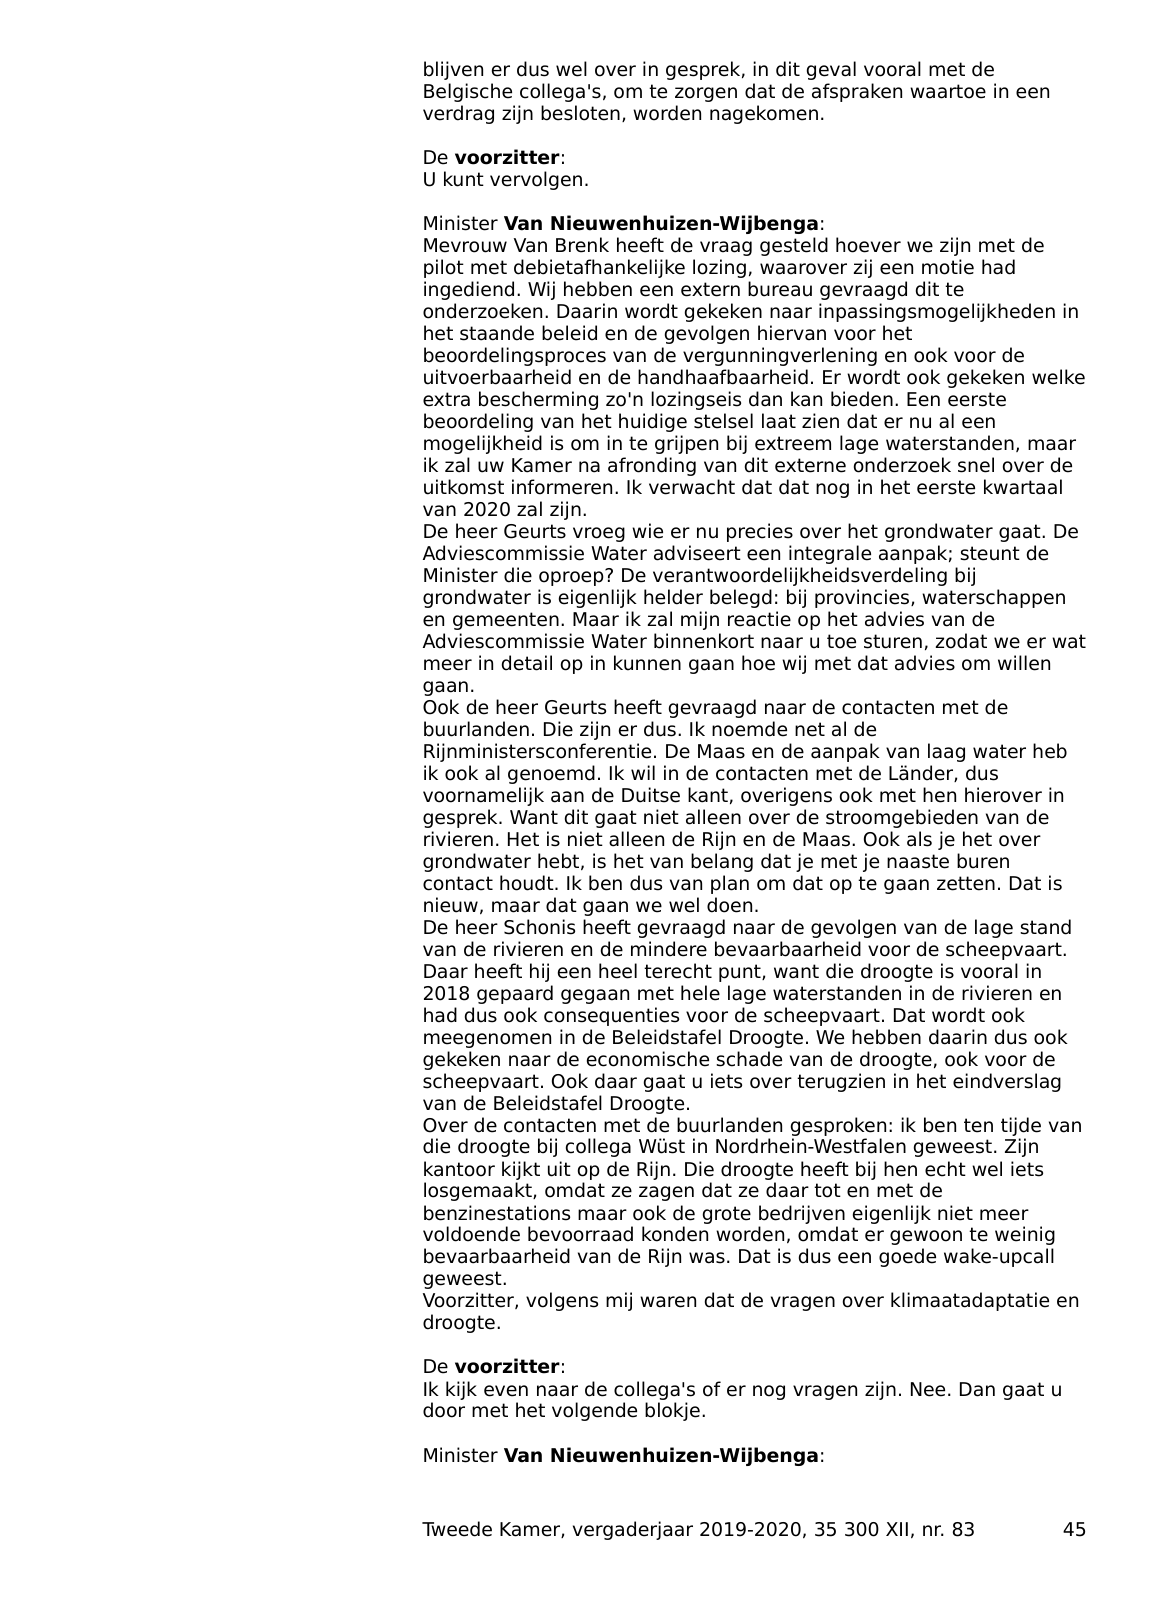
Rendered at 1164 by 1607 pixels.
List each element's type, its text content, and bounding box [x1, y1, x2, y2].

text Minister Van Nieuwenhuizen-Wijbenga: [422, 213, 1087, 235]
text Ik kijk even naar de collega's of er nog vragen zijn. Nee. Dan gaat u door met het volgende blokje. [422, 1378, 1087, 1422]
text U kunt vervolgen. [422, 169, 1087, 191]
text blijven er dus wel over in gesprek, in dit geval vooral met de Belgische collega's, om te zorgen dat de afspraken waartoe in een verdrag zijn besloten, worden nagekomen. [422, 59, 1087, 125]
text Voorzitter, volgens mij waren dat de vragen over klimaatadaptatie en droogte. [422, 1290, 1087, 1334]
text Minister Van Nieuwenhuizen-Wijbenga: [422, 1444, 1087, 1467]
text De voorzitter: [422, 1356, 1087, 1378]
text De voorzitter: [422, 147, 1087, 169]
text Over de contacten met de buurlanden gesproken: ik ben ten tijde van die droogte bij collega Wüst in Nordrhein-Westfalen geweest. Zijn kantoor kijkt uit op de Rijn. Die droogte heeft bij hen echt wel iets losgemaakt, omdat ze zagen dat ze daar tot en met de benzinestations maar ook de grote bedrijven eigenlijk niet meer voldoende bevoorraad konden worden, omdat er gewoon te weinig bevaarbaarheid van de Rijn was. Dat is dus een goede wake-upcall geweest. [422, 1114, 1087, 1290]
text Ook de heer Geurts heeft gevraagd naar de contacten met de buurlanden. Die zijn er dus. Ik noemde net al de Rijnministersconferentie. De Maas en de aanpak van laag water heb ik ook al genoemd. Ik wil in de contacten met de Länder, dus voornamelijk aan de Duitse kant, overigens ook met hen hierover in gesprek. Want dit gaat niet alleen over de stroomgebieden van de rivieren. Het is niet alleen de Rijn en de Maas. Ook als je het over grondwater hebt, is het van belang dat je met je naaste buren contact houdt. Ik ben dus van plan om dat op te gaan zetten. Dat is nieuw, maar dat gaan we wel doen. [422, 697, 1087, 917]
text Mevrouw Van Brenk heeft de vraag gesteld hoever we zijn met de pilot met debietafhankelijke lozing, waarover zij een motie had ingediend. Wij hebben een extern bureau gevraagd dit te onderzoeken. Daarin wordt gekeken naar inpassingsmogelijkheden in het staande beleid en de gevolgen hiervan voor het beoordelingsproces van de vergunningverlening en ook voor de uitvoerbaarheid en de handhaafbaarheid. Er wordt ook gekeken welke extra bescherming zo'n lozingseis dan kan bieden. Een eerste beoordeling van het huidige stelsel laat zien dat er nu al een mogelijkheid is om in te grijpen bij extreem lage waterstanden, maar ik zal uw Kamer na afronding van dit externe onderzoek snel over de uitkomst informeren. Ik verwacht dat dat nog in het eerste kwartaal van 2020 zal zijn. [422, 235, 1087, 521]
text De heer Geurts vroeg wie er nu precies over het grondwater gaat. De Adviescommissie Water adviseert een integrale aanpak; steunt de Minister die oproep? De verantwoordelijkheidsverdeling bij grondwater is eigenlijk helder belegd: bij provincies, waterschappen en gemeenten. Maar ik zal mijn reactie op het advies van de Adviescommissie Water binnenkort naar u toe sturen, zodat we er wat meer in detail op in kunnen gaan hoe wij met dat advies om willen gaan. [422, 521, 1087, 697]
text De heer Schonis heeft gevraagd naar de gevolgen van de lage stand van de rivieren en de mindere bevaarbaarheid voor de scheepvaart. Daar heeft hij een heel terecht punt, want die droogte is vooral in 2018 gepaard gegaan met hele lage waterstanden in de rivieren en had dus ook consequenties voor de scheepvaart. Dat wordt ook meegenomen in de Beleidstafel Droogte. We hebben daarin dus ook gekeken naar de economische schade van de droogte, ook voor de scheepvaart. Ook daar gaat u iets over terugzien in het eindverslag van de Beleidstafel Droogte. [422, 917, 1087, 1114]
